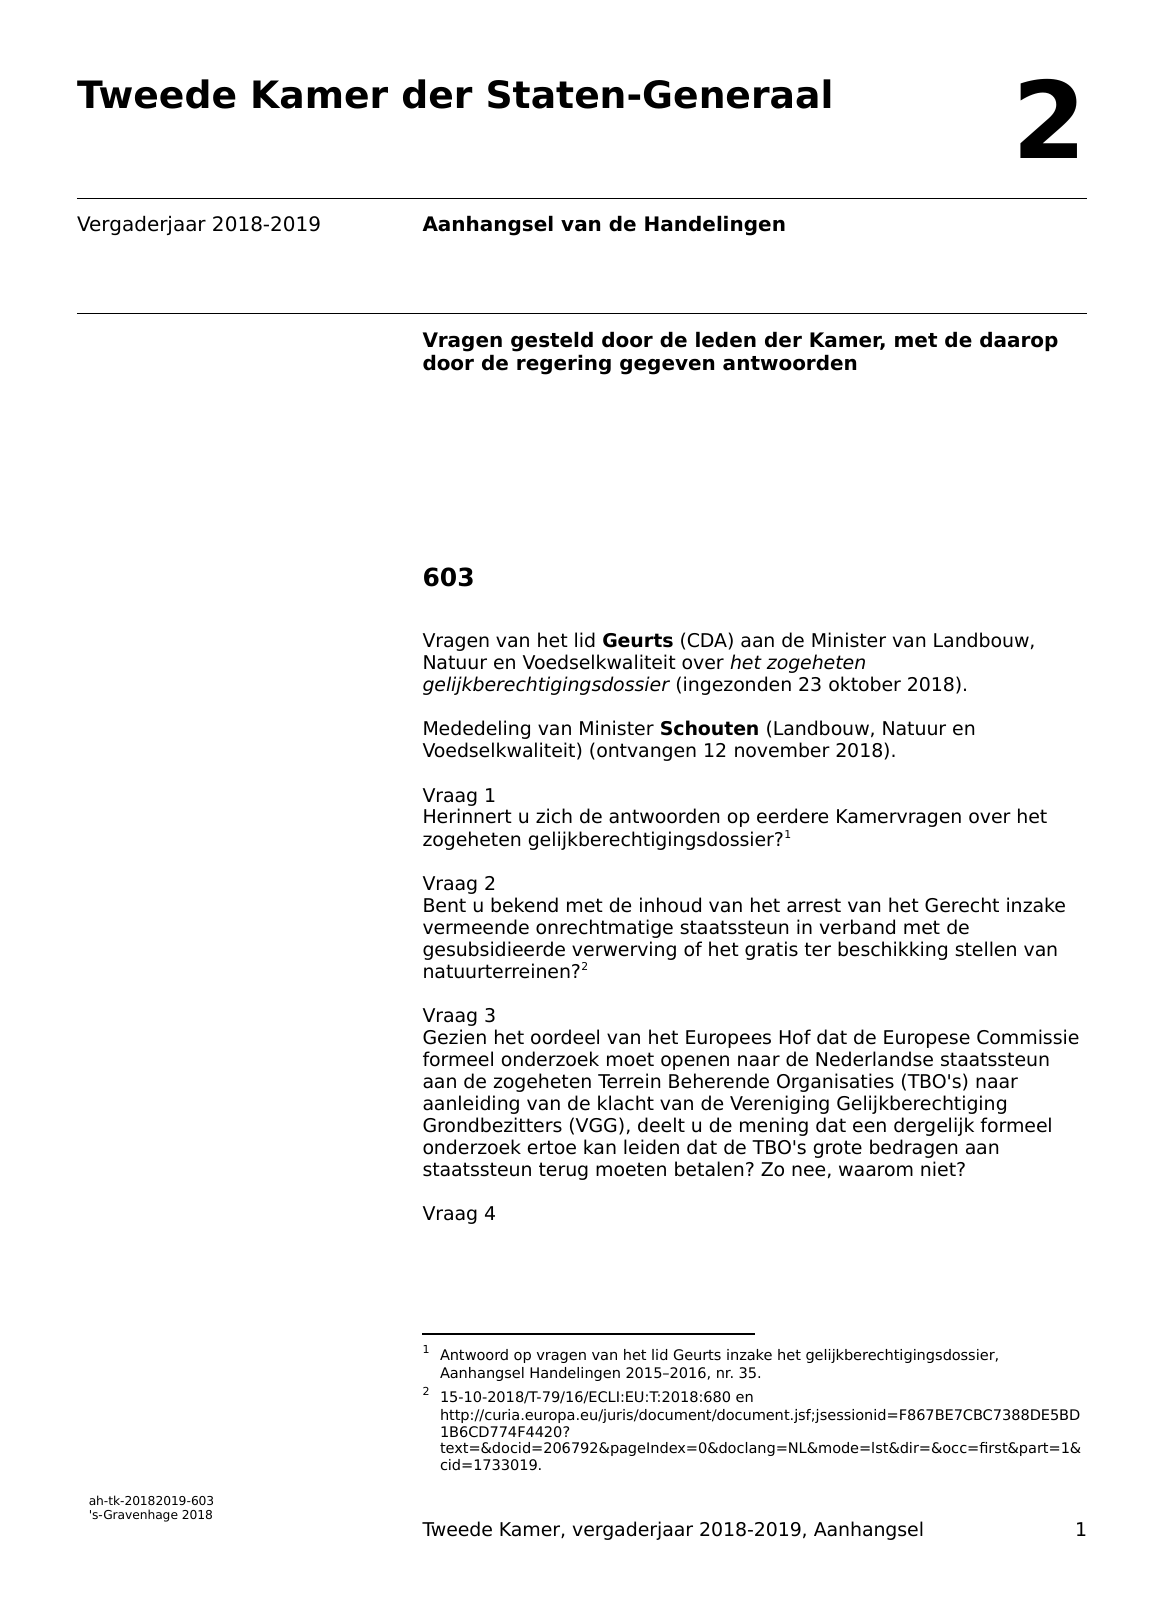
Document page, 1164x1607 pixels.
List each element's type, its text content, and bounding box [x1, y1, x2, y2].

table_cell Vergaderjaar 2018-2019 [77, 199, 422, 313]
text 's-Gravenhage 2018 [88, 1508, 323, 1522]
table_cell Vragen gesteld door de leden der Kamer, met de daarop door de regering gegeven antwoorden [422, 314, 1087, 375]
text Vraag 4 [422, 1203, 1087, 1225]
table_cell Aanhangsel van de Handelingen [422, 199, 1087, 313]
text Vraag 2 [422, 873, 1087, 894]
table_header 2 [886, 59, 1087, 198]
text Vraag 1 [422, 784, 1087, 806]
table_header Tweede Kamer der Staten-Generaal [77, 59, 886, 198]
text Vragen van het lid Geurts (CDA) aan de Minister van Landbouw, Natuur en Voedselkwaliteit over het zogeheten gelijkberechtigingsdossier (ingezonden 23 oktober 2018). [422, 630, 1087, 696]
text 15-10-2018/T-79/16/ECLI:EU:T:2018:680 en http://curia.europa.eu/juris/document/document.jsf;jsessionid=F867BE7CBC7388DE5BD1B6CD774F4420?text=&docid=206792&pageIndex=0&doclang=NL&mode=lst&dir=&occ=first&part=1&cid=1733019. [422, 1385, 1087, 1474]
text 603 [422, 563, 1087, 592]
table_cell [77, 314, 422, 375]
text Vraag 3 [422, 1005, 1087, 1027]
text Bent u bekend met de inhoud van het arrest van het Gerecht inzake vermeende onrechtmatige staatssteun in verband met de gesubsidieerde verwerving of het gratis ter beschikking stellen van natuurterreinen? [422, 894, 1087, 982]
text Gezien het oordeel van het Europees Hof dat de Europese Commissie formeel onderzoek moet openen naar de Nederlandse staatssteun aan de zogeheten Terrein Beherende Organisaties (TBO's) naar aanleiding van de klacht van de Vereniging Gelijkberechtiging Grondbezitters (VGG), deelt u de mening dat een dergelijk formeel onderzoek ertoe kan leiden dat de TBO's grote bedragen aan staatssteun terug moeten betalen? Zo nee, waarom niet? [422, 1027, 1087, 1181]
text ah-tk-20182019-603 [88, 1494, 323, 1508]
text Herinnert u zich de antwoorden op eerdere Kamervragen over het zogeheten gelijkberechtigingsdossier? [422, 806, 1087, 850]
text Mededeling van Minister Schouten (Landbouw, Natuur en Voedselkwaliteit) (ontvangen 12 november 2018). [422, 718, 1087, 762]
text Antwoord op vragen van het lid Geurts inzake het gelijkberechtigingsdossier, Aanhangsel Handelingen 2015–2016, nr. 35. [422, 1343, 1087, 1382]
